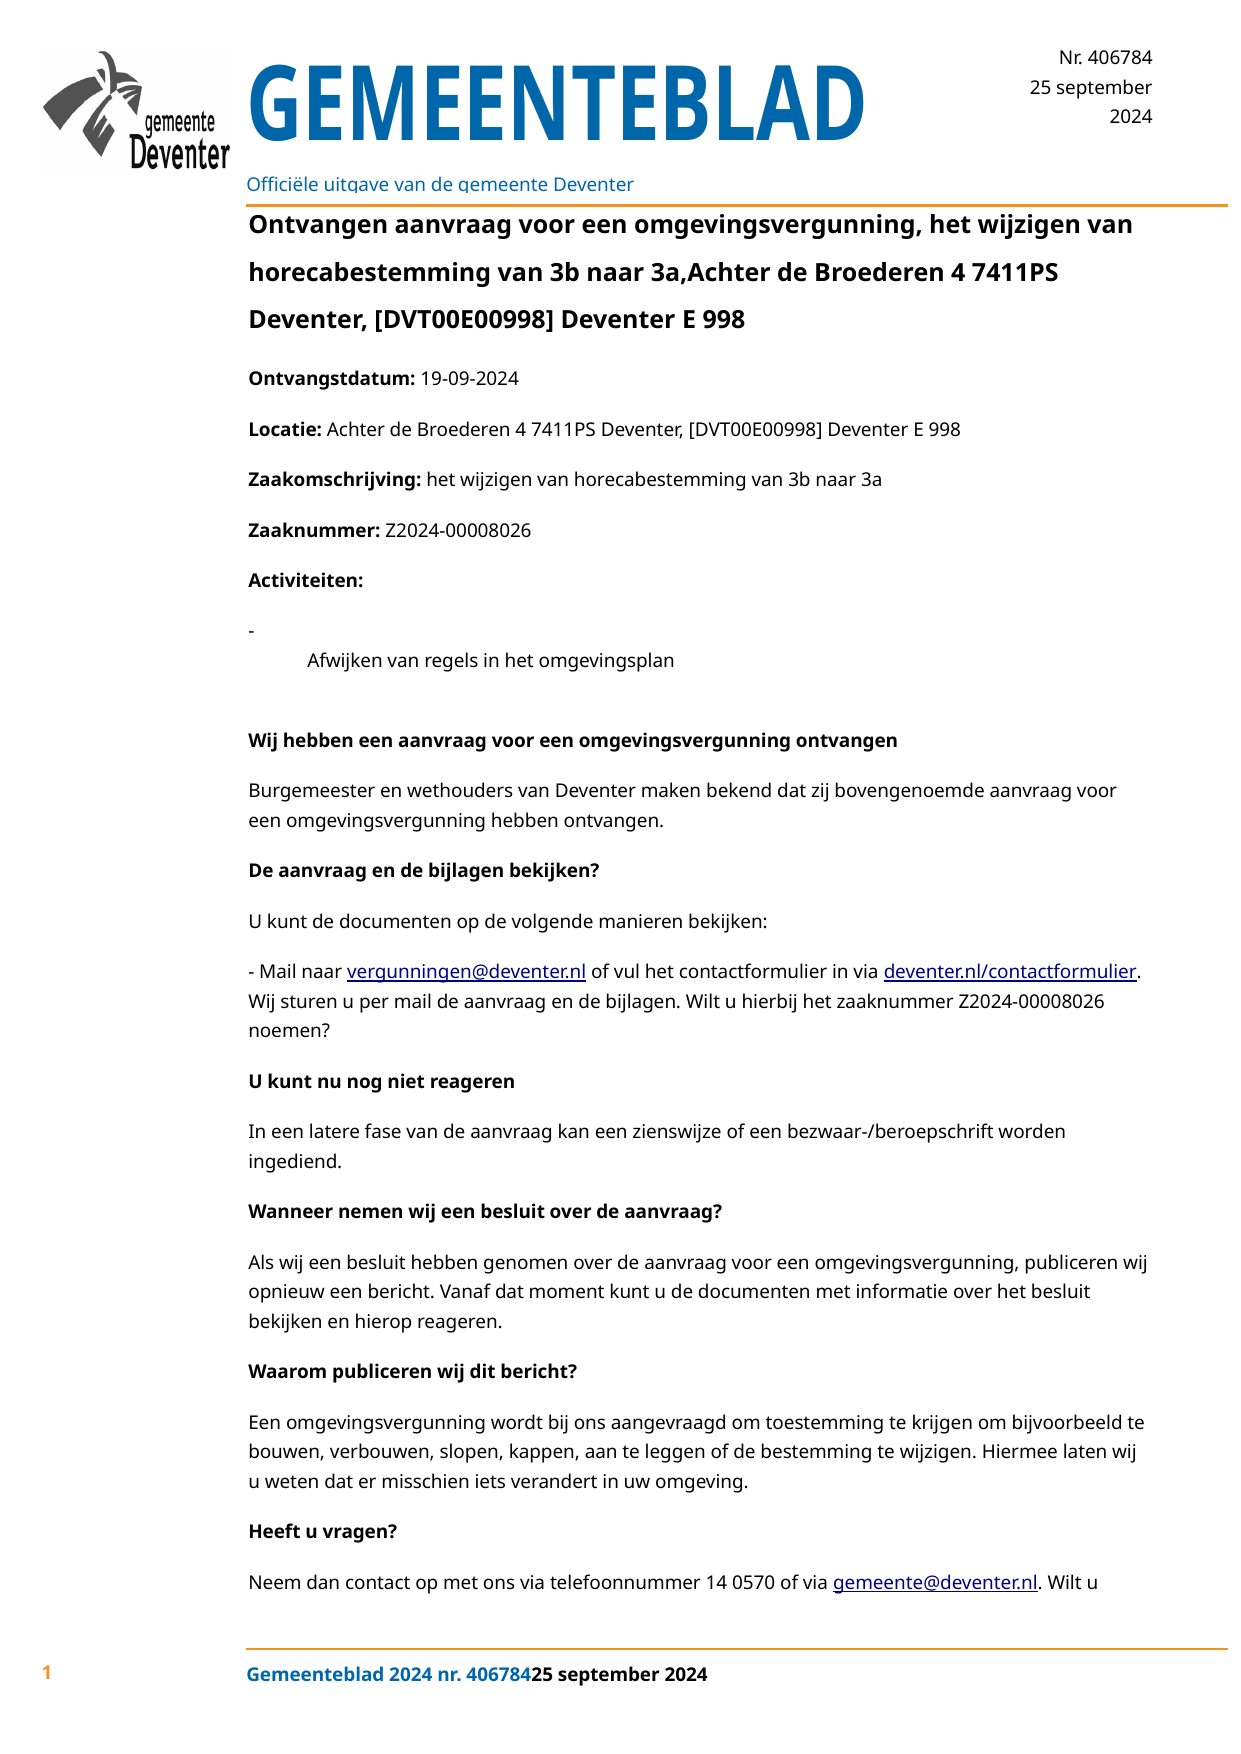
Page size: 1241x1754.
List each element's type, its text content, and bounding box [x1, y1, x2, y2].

text Locatie: Achter de Broederen 4 7411PS Deventer, [DVT00E00998] Deventer E 998 [248, 416, 1152, 442]
text Een omgevingsvergunning wordt bij ons aangevraagd om toestemming te krijgen om bijvoorbeeld te bouwen, verbouwen, slopen, kappen, aan te leggen of de bestemming te wijzigen. Hiermee laten wij u weten dat er misschien iets verandert in uw omgeving. [248, 1409, 1152, 1494]
text Wanneer nemen wij een besluit over de aanvraag? [248, 1198, 1152, 1224]
text Heeft u vragen? [248, 1518, 1152, 1544]
text Zaakomschrijving: het wijzigen van horecabestemming van 3b naar 3a [248, 466, 1152, 492]
text - Mail naar vergunningen@deventer.nl of vul het contactformulier in via deventer.nl/contactformulier. Wij sturen u per mail de aanvraag en de bijlagen. Wilt u hierbij het zaaknummer Z2024-00008026 noemen? [248, 958, 1152, 1043]
text In een latere fase van de aanvraag kan een zienswijze of een bezwaar-/beroepschrift worden ingediend. [248, 1118, 1152, 1174]
text U kunt de documenten op de volgende manieren bekijken: [248, 908, 1152, 934]
text Ontvangen aanvraag voor een omgevingsvergunning, het wijzigen van horecabestemming van 3b naar 3a,Achter de Broederen 4 7411PS Deventer, [DVT00E00998] Deventer E 998 [248, 207, 1152, 336]
text Waarom publiceren wij dit bericht? [248, 1358, 1152, 1384]
text Ontvangstdatum: 19-09-2024 [248, 366, 1152, 391]
text Burgemeester en wethouders van Deventer maken bekend dat zij bovengenoemde aanvraag voor een omgevingsvergunning hebben ontvangen. [248, 778, 1152, 833]
text Neem dan contact op met ons via telefoonnummer 14 0570 of via gemeente@deventer.nl. Wilt u [248, 1569, 1152, 1594]
text Zaaknummer: Z2024-00008026 [248, 517, 1152, 542]
text U kunt nu nog niet reageren [248, 1068, 1152, 1094]
text De aanvraag en de bijlagen bekijken? [248, 858, 1152, 883]
text Activiteiten: [248, 567, 1152, 593]
picture [41, 47, 231, 172]
list Afwijken van regels in het omgevingsplan [248, 647, 1152, 673]
text Wij hebben een aanvraag voor een omgevingsvergunning ontvangen [248, 727, 1152, 753]
text Als wij een besluit hebben genomen over de aanvraag voor een omgevingsvergunning, publiceren wij opnieuw een bericht. Vanaf dat moment kunt u de documenten met informatie over het besluit bekijken en hierop reageren. [248, 1249, 1152, 1334]
